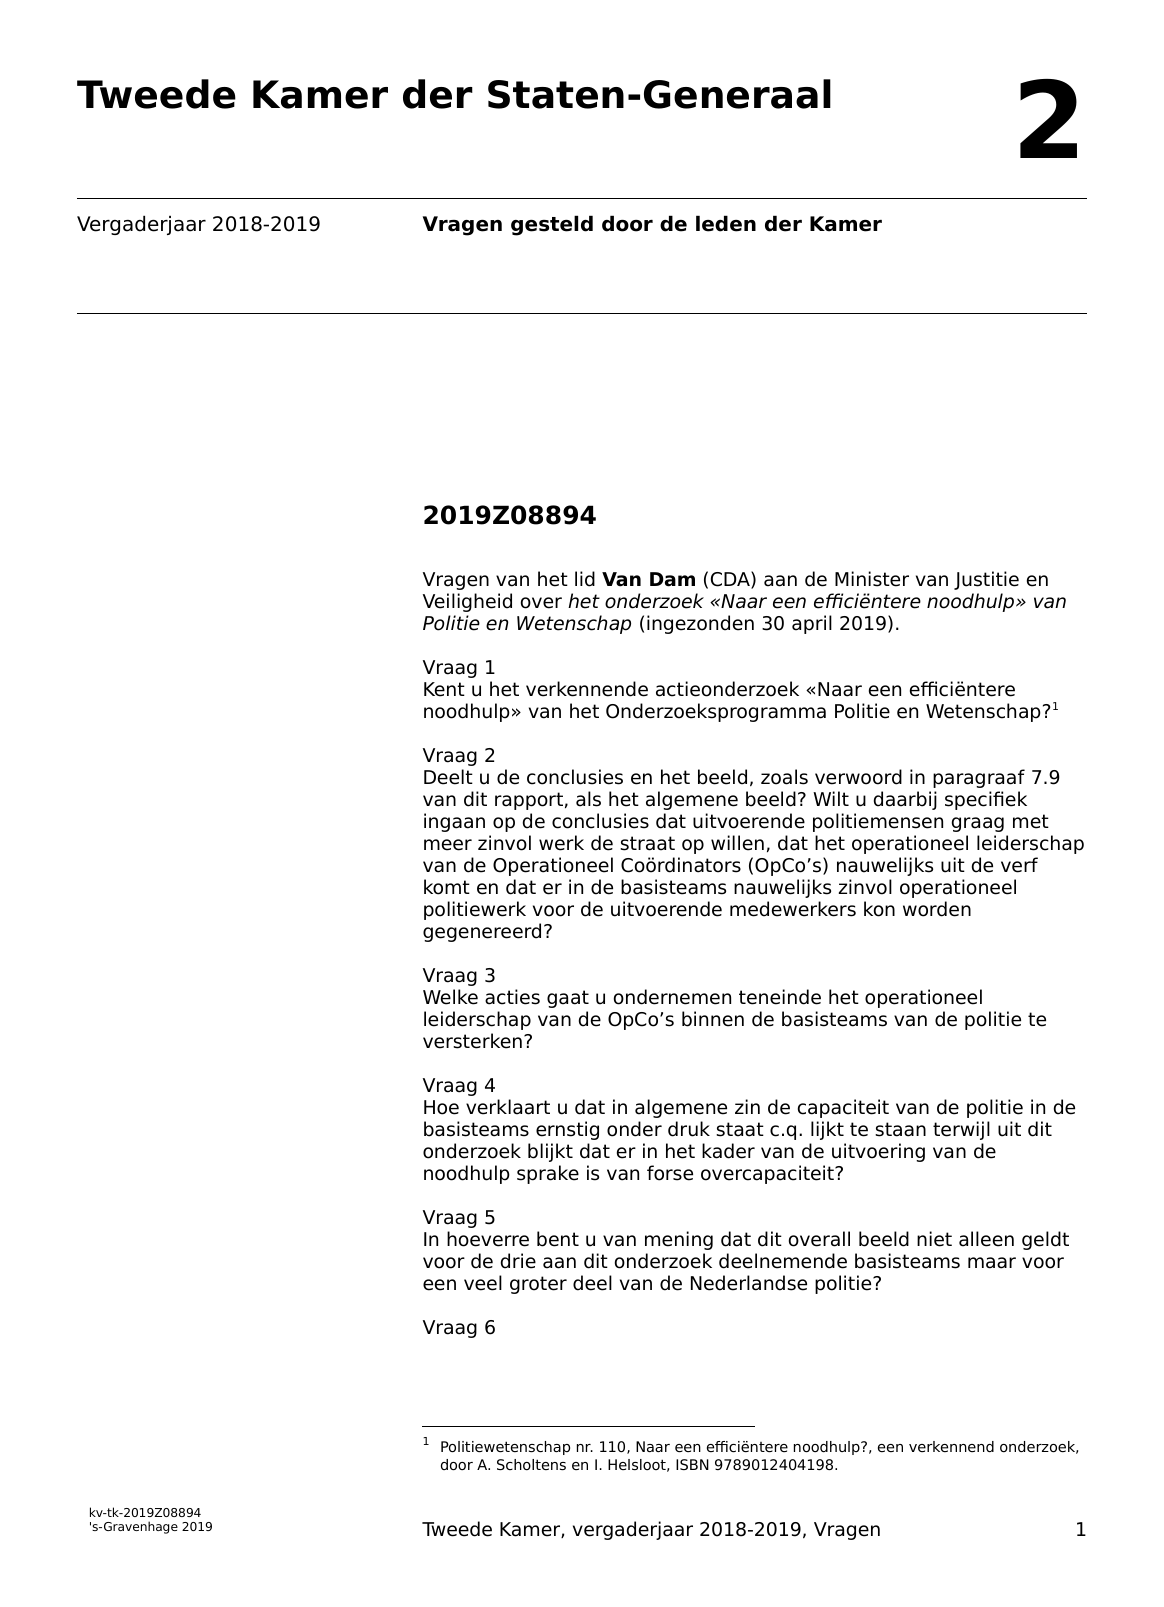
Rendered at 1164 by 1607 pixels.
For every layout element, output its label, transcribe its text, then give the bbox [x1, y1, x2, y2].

table_header 2 [886, 59, 1087, 198]
text 's-Gravenhage 2019 [88, 1520, 323, 1534]
text Kent u het verkennende actieonderzoek «Naar een efficiëntere noodhulp» van het Onderzoeksprogramma Politie en Wetenschap? [422, 679, 1087, 723]
text Deelt u de conclusies en het beeld, zoals verwoord in paragraaf 7.9 van dit rapport, als het algemene beeld? Wilt u daarbij specifiek ingaan op de conclusies dat uitvoerende politiemensen graag met meer zinvol werk de straat op willen, dat het operationeel leiderschap van de Operationeel Coördinators (OpCo’s) nauwelijks uit de verf komt en dat er in de basisteams nauwelijks zinvol operationeel politiewerk voor de uitvoerende medewerkers kon worden gegenereerd? [422, 767, 1087, 943]
text Vraag 1 [422, 657, 1087, 679]
table_cell Vergaderjaar 2018-2019 [77, 199, 422, 313]
text In hoeverre bent u van mening dat dit overall beeld niet alleen geldt voor de drie aan dit onderzoek deelnemende basisteams maar voor een veel groter deel van de Nederlandse politie? [422, 1229, 1087, 1295]
text Vraag 5 [422, 1207, 1087, 1229]
text Vraag 2 [422, 745, 1087, 767]
text Vraag 6 [422, 1317, 1087, 1339]
text Vraag 4 [422, 1075, 1087, 1097]
text 2019Z08894 [422, 501, 1087, 531]
table_cell Vragen gesteld door de leden der Kamer [422, 199, 1087, 313]
text Vraag 3 [422, 965, 1087, 987]
text kv-tk-2019Z08894 [88, 1506, 323, 1520]
text Welke acties gaat u ondernemen teneinde het operationeel leiderschap van de OpCo’s binnen de basisteams van de politie te versterken? [422, 987, 1087, 1053]
text Vragen van het lid Van Dam (CDA) aan de Minister van Justitie en Veiligheid over het onderzoek «Naar een efficiëntere noodhulp» van Politie en Wetenschap (ingezonden 30 april 2019). [422, 569, 1087, 635]
text Hoe verklaart u dat in algemene zin de capaciteit van de politie in de basisteams ernstig onder druk staat c.q. lijkt te staan terwijl uit dit onderzoek blijkt dat er in het kader van de uitvoering van de noodhulp sprake is van forse overcapaciteit? [422, 1097, 1087, 1185]
table_header Tweede Kamer der Staten-Generaal [77, 59, 886, 198]
text Politiewetenschap nr. 110, Naar een efficiëntere noodhulp?, een verkennend onderzoek, door A. Scholtens en I. Helsloot, ISBN 9789012404198. [422, 1435, 1087, 1474]
